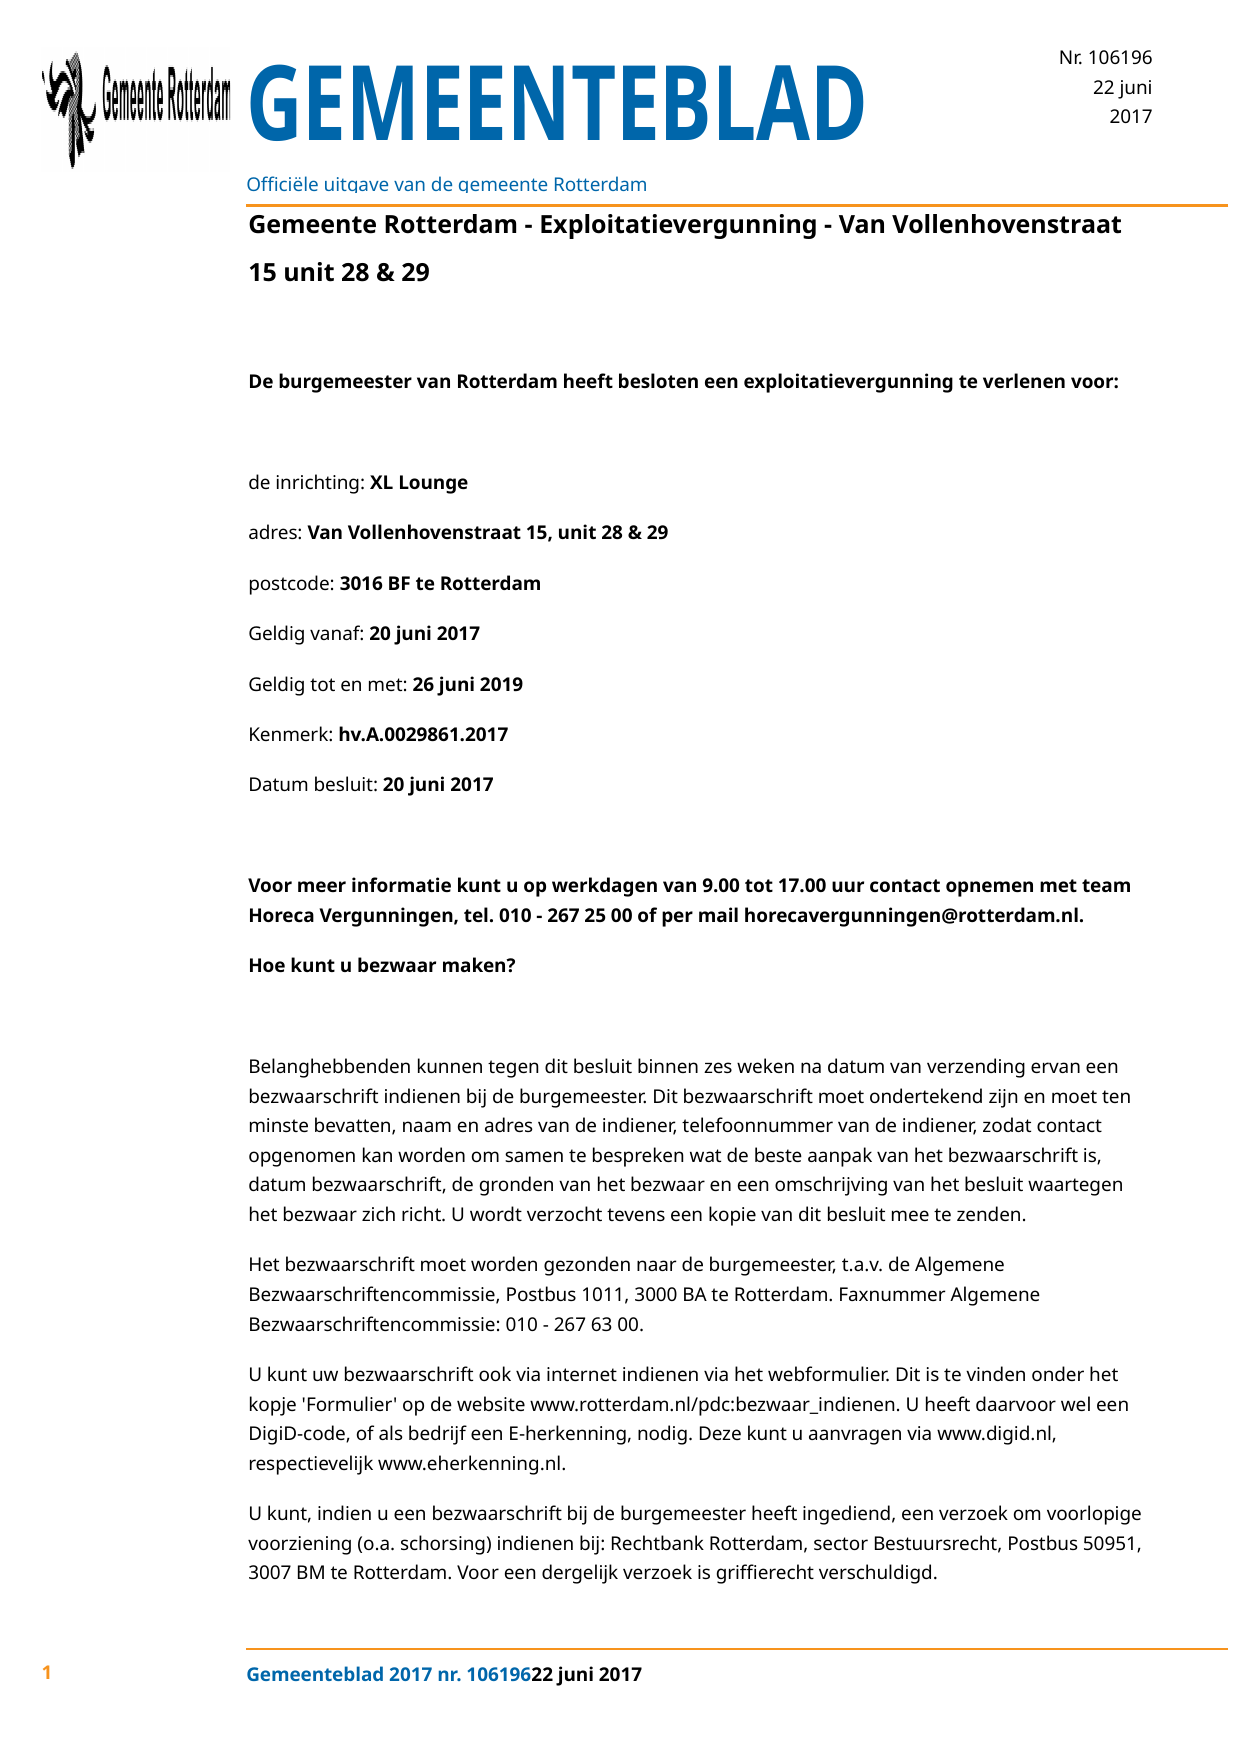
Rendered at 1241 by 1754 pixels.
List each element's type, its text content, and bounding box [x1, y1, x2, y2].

text Het bezwaarschrift moet worden gezonden naar de burgemeester, t.a.v. de Algemene Bezwaarschriftencommissie, Postbus 1011, 3000 BA te Rotterdam. Faxnummer Algemene Bezwaarschriftencommissie: 010 - 267 63 00. [248, 1252, 1152, 1337]
text Geldig vanaf: 20 juni 2017 [248, 620, 1152, 646]
text de inrichting: XL Lounge [248, 469, 1152, 495]
text Belanghebbenden kunnen tegen dit besluit binnen zes weken na datum van verzending ervan een bezwaarschrift indienen bij de burgemeester. Dit bezwaarschrift moet ondertekend zijn en moet ten minste bevatten, naam en adres van de indiener, telefoonnummer van de indiener, zodat contact opgenomen kan worden om samen te bespreken wat de beste aanpak van het bezwaarschrift is, datum bezwaarschrift, de gronden van het bezwaar en een omschrijving van het besluit waartegen het bezwaar zich richt. U wordt verzocht tevens een kopie van dit besluit mee te zenden. [248, 1053, 1152, 1227]
text Gemeente Rotterdam - Exploitatievergunning - Van Vollenhovenstraat 15 unit 28 & 29 [248, 207, 1152, 288]
text Hoe kunt u bezwaar maken? [248, 952, 1152, 978]
text adres: Van Vollenhovenstraat 15, unit 28 & 29 [248, 519, 1152, 545]
text U kunt, indien u een bezwaarschrift bij de burgemeester heeft ingediend, een verzoek om voorlopige voorziening (o.a. schorsing) indienen bij: Rechtbank Rotterdam, sector Bestuursrecht, Postbus 50951, 3007 BM te Rotterdam. Voor een dergelijk verzoek is griffierecht verschuldigd. [248, 1500, 1152, 1585]
text Geldig tot en met: 26 juni 2019 [248, 671, 1152, 697]
text De burgemeester van Rotterdam heeft besloten een exploitatievergunning te verlenen voor: [248, 368, 1152, 394]
text Kenmerk: hv.A.0029861.2017 [248, 721, 1152, 747]
text postcode: 3016 BF te Rotterdam [248, 570, 1152, 596]
text U kunt uw bezwaarschrift ook via internet indienen via het webformulier. Dit is te vinden onder het kopje 'Formulier' op de website www.rotterdam.nl/pdc:bezwaar_indienen. U heeft daarvoor wel een DigiD-code, of als bedrijf een E-herkenning, nodig. Deze kunt u aanvragen via www.digid.nl, respectievelijk www.eherkenning.nl. [248, 1361, 1152, 1476]
text Voor meer informatie kunt u op werkdagen van 9.00 tot 17.00 uur contact opnemen met team Horeca Vergunningen, tel. 010 - 267 25 00 of per mail horecavergunningen@rotterdam.nl. [248, 872, 1152, 928]
text Datum besluit: 20 juni 2017 [248, 772, 1152, 797]
picture [41, 47, 231, 172]
